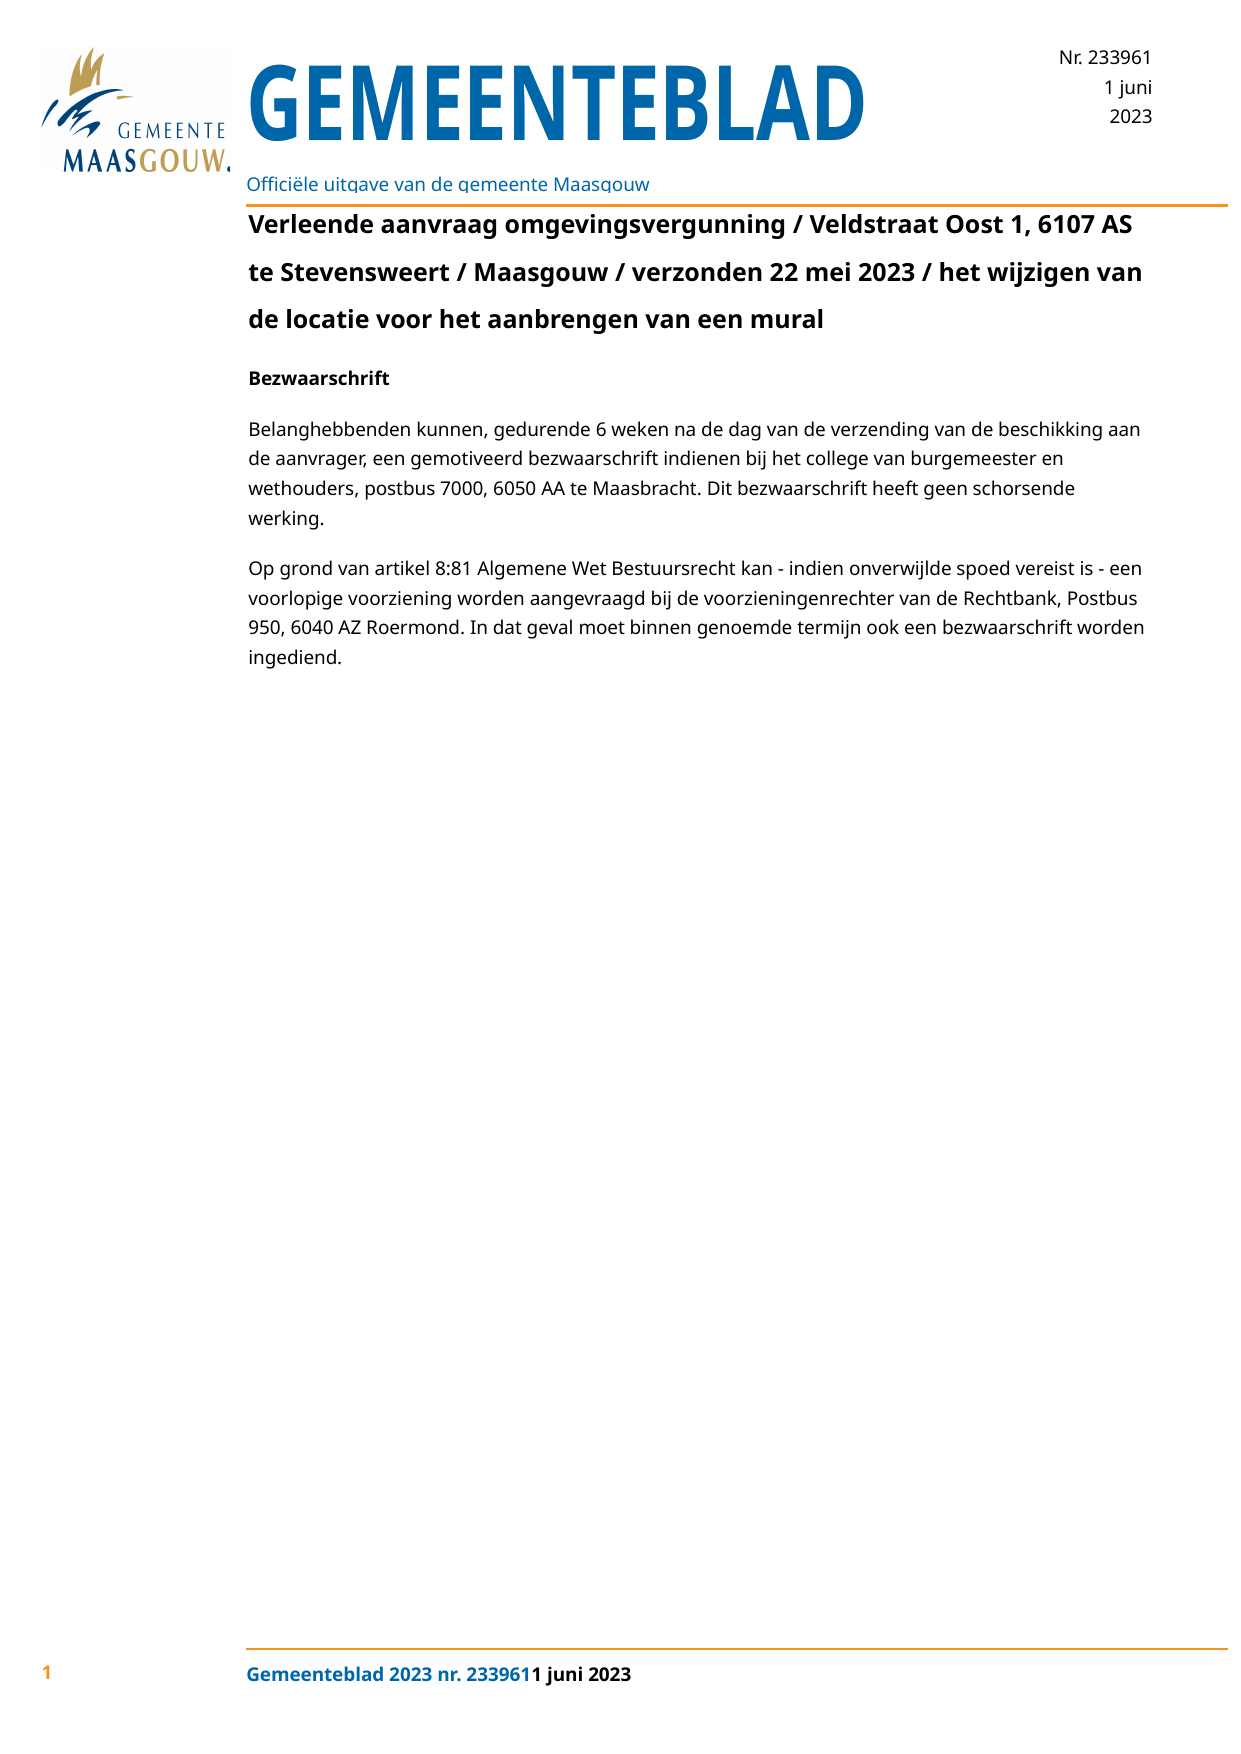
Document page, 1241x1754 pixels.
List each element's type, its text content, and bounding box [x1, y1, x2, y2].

text Op grond van artikel 8:81 Algemene Wet Bestuursrecht kan - indien onverwijlde spoed vereist is - een voorlopige voorziening worden aangevraagd bij de voorzieningenrechter van de Rechtbank, Postbus 950, 6040 AZ Roermond. In dat geval moet binnen genoemde termijn ook een bezwaarschrift worden ingediend. [248, 555, 1152, 669]
text Belanghebbenden kunnen, gedurende 6 weken na de dag van de verzending van de beschikking aan de aanvrager, een gemotiveerd bezwaarschrift indienen bij het college van burgemeester en wethouders, postbus 7000, 6050 AA te Maasbracht. Dit bezwaarschrift heeft geen schorsende werking. [248, 416, 1152, 530]
text Bezwaarschrift [248, 366, 1152, 391]
text Verleende aanvraag omgevingsvergunning / Veldstraat Oost 1, 6107 AS te Stevensweert / Maasgouw / verzonden 22 mei 2023 / het wijzigen van de locatie voor het aanbrengen van een mural [248, 207, 1152, 336]
picture [41, 47, 231, 172]
